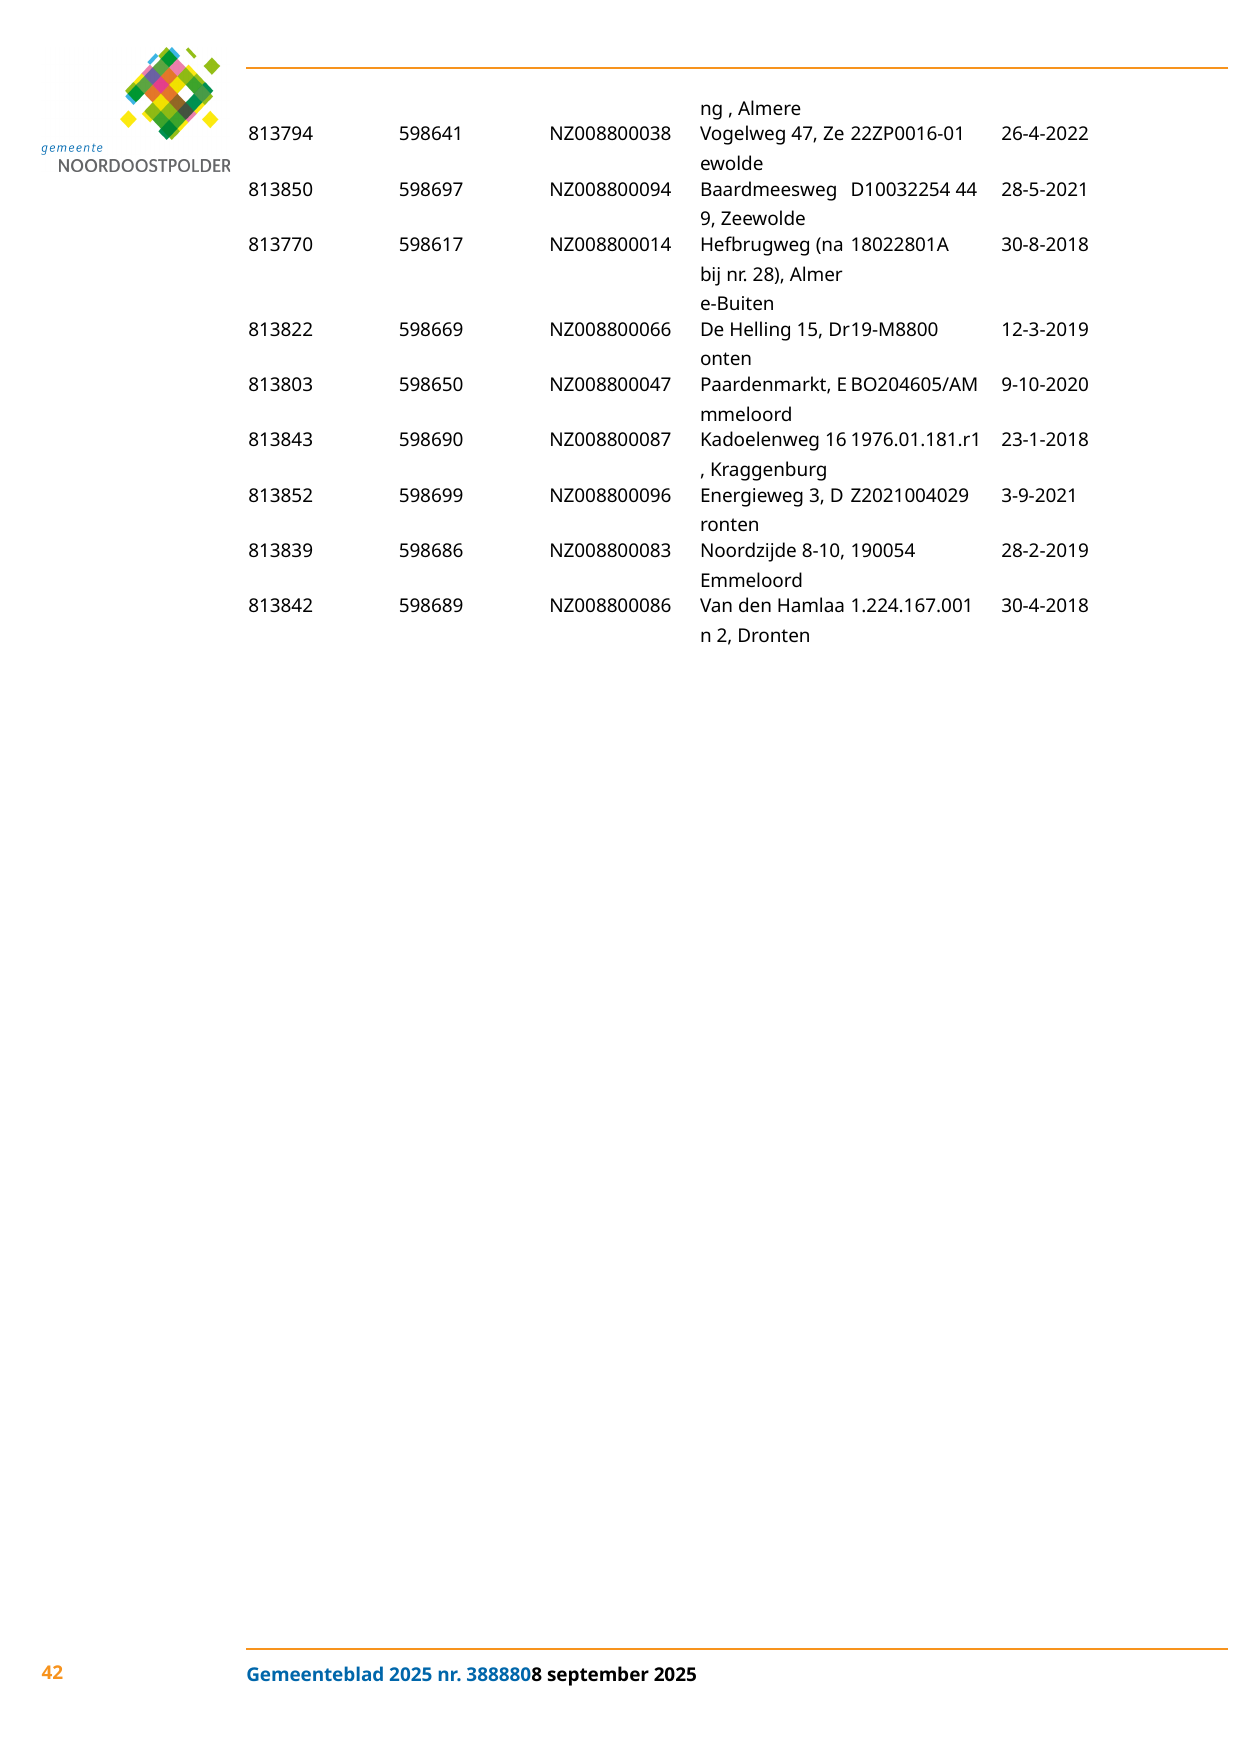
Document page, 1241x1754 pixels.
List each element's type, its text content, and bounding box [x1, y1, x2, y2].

table_cell NZ008800094 [549, 176, 700, 231]
table_cell [1001, 95, 1152, 121]
table_cell NZ008800038 [549, 121, 700, 176]
table_cell NZ008800083 [549, 537, 700, 593]
table_cell 813803 [248, 371, 398, 427]
table_cell 12-3-2019 [1001, 316, 1152, 371]
table_cell 1976.01.181.r1 [850, 427, 1001, 482]
table_cell 30-4-2018 [1001, 593, 1152, 648]
table_cell 598617 [399, 231, 549, 316]
table_cell 598697 [399, 176, 549, 231]
table_cell NZ008800066 [549, 316, 700, 371]
table_cell D10032254 44 [850, 176, 1001, 231]
table_cell NZ008800096 [549, 482, 700, 537]
table_cell 28-5-2021 [1001, 176, 1152, 231]
table_cell [248, 95, 398, 121]
table_cell 598669 [399, 316, 549, 371]
table_cell NZ008800086 [549, 593, 700, 648]
table_cell 813842 [248, 593, 398, 648]
table_cell 1.224.167.001 [850, 593, 1001, 648]
table_cell 598641 [399, 121, 549, 176]
table_cell NZ008800014 [549, 231, 700, 316]
table_cell 30-8-2018 [1001, 231, 1152, 316]
table_cell 22ZP0016-01 [850, 121, 1001, 176]
table_cell 18022801A [850, 231, 1001, 316]
table_cell 3-9-2021 [1001, 482, 1152, 537]
table_cell 813852 [248, 482, 398, 537]
table_cell 598699 [399, 482, 549, 537]
table_cell NZ008800047 [549, 371, 700, 427]
table_cell 19-M8800 [850, 316, 1001, 371]
table_cell ng , Almere [700, 95, 850, 121]
table_cell [850, 95, 1001, 121]
table_cell 190054 [850, 537, 1001, 593]
table_cell 9-10-2020 [1001, 371, 1152, 427]
table_cell 813770 [248, 231, 398, 316]
table_cell 813794 [248, 121, 398, 176]
table_cell 26-4-2022 [1001, 121, 1152, 176]
table_cell Van den Hamlaan 2, Dronten [700, 593, 850, 648]
table_cell 813839 [248, 537, 398, 593]
table_cell Kadoelenweg 16, Kraggenburg [700, 427, 850, 482]
table_cell NZ008800087 [549, 427, 700, 482]
table_cell 23-1-2018 [1001, 427, 1152, 482]
table_cell 813822 [248, 316, 398, 371]
table_cell 813843 [248, 427, 398, 482]
table_cell 598689 [399, 593, 549, 648]
table_cell [399, 95, 549, 121]
table_cell Baardmeesweg 9, Zeewolde [700, 176, 850, 231]
table_cell 598690 [399, 427, 549, 482]
table_cell De Helling 15, Dronten [700, 316, 850, 371]
table_cell Energieweg 3, Dronten [700, 482, 850, 537]
table_cell Hefbrugweg (nabij nr. 28), Almere-Buiten [700, 231, 850, 316]
table_cell 598650 [399, 371, 549, 427]
table_cell Vogelweg 47, Zeewolde [700, 121, 850, 176]
table_cell 598686 [399, 537, 549, 593]
table_cell 28-2-2019 [1001, 537, 1152, 593]
table_cell Noordzijde 8-10, Emmeloord [700, 537, 850, 593]
table_cell Z2021004029 [850, 482, 1001, 537]
table_cell BO204605/AM [850, 371, 1001, 427]
table_cell 813850 [248, 176, 398, 231]
picture [41, 47, 231, 172]
table_cell [549, 95, 700, 121]
table_cell Paardenmarkt, Emmeloord [700, 371, 850, 427]
